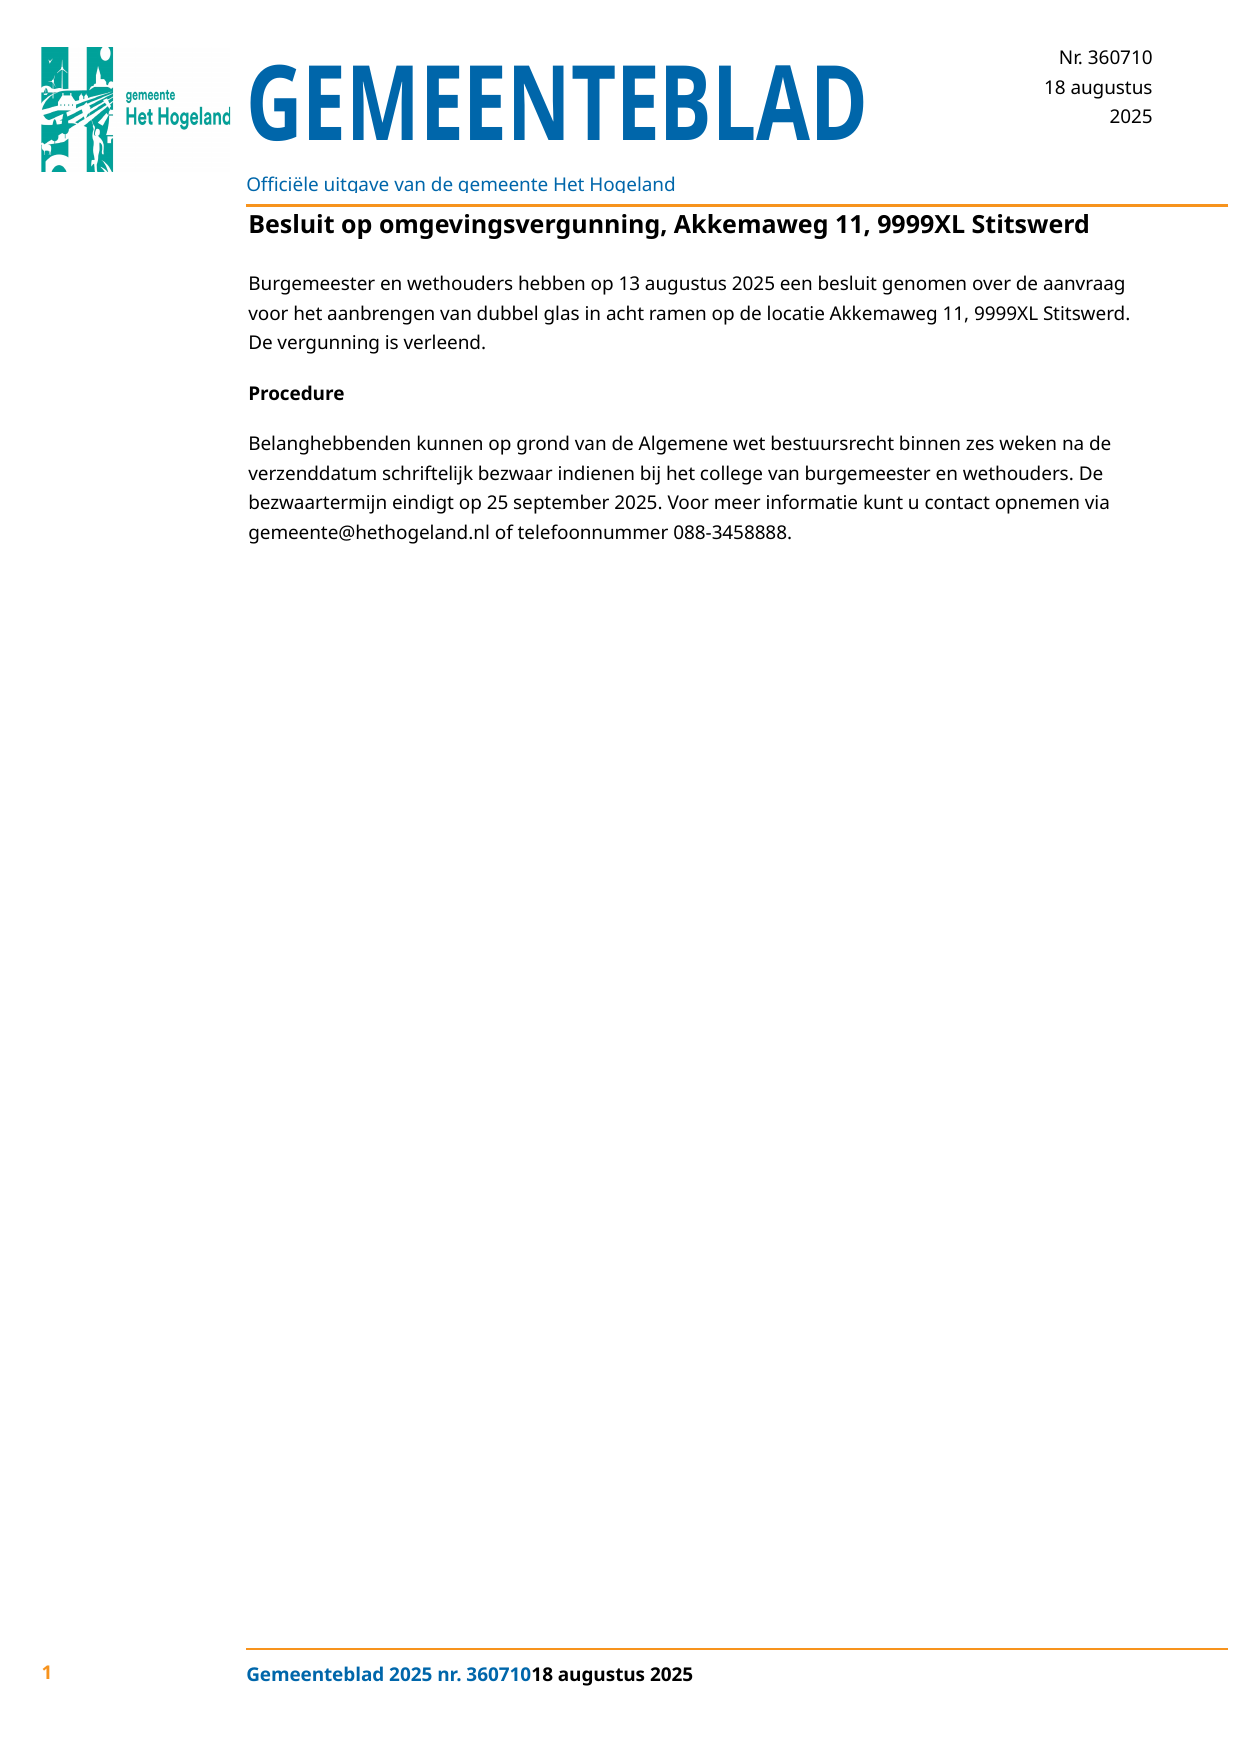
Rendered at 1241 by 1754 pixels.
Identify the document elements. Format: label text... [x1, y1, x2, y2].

text Belanghebbenden kunnen op grond van de Algemene wet bestuursrecht binnen zes weken na de verzenddatum schriftelijk bezwaar indienen bij het college van burgemeester en wethouders. De bezwaartermijn eindigt op 25 september 2025. Voor meer informatie kunt u contact opnemen via gemeente@hethogeland.nl of telefoonnummer 088-3458888. [248, 430, 1152, 545]
text Besluit op omgevingsvergunning, Akkemaweg 11, 9999XL Stitswerd [248, 207, 1152, 241]
text Burgemeester en wethouders hebben op 13 augustus 2025 een besluit genomen over de aanvraag voor het aanbrengen van dubbel glas in acht ramen op de locatie Akkemaweg 11, 9999XL Stitswerd. De vergunning is verleend. [248, 270, 1152, 355]
picture [41, 47, 231, 172]
text Procedure [248, 380, 1152, 406]
